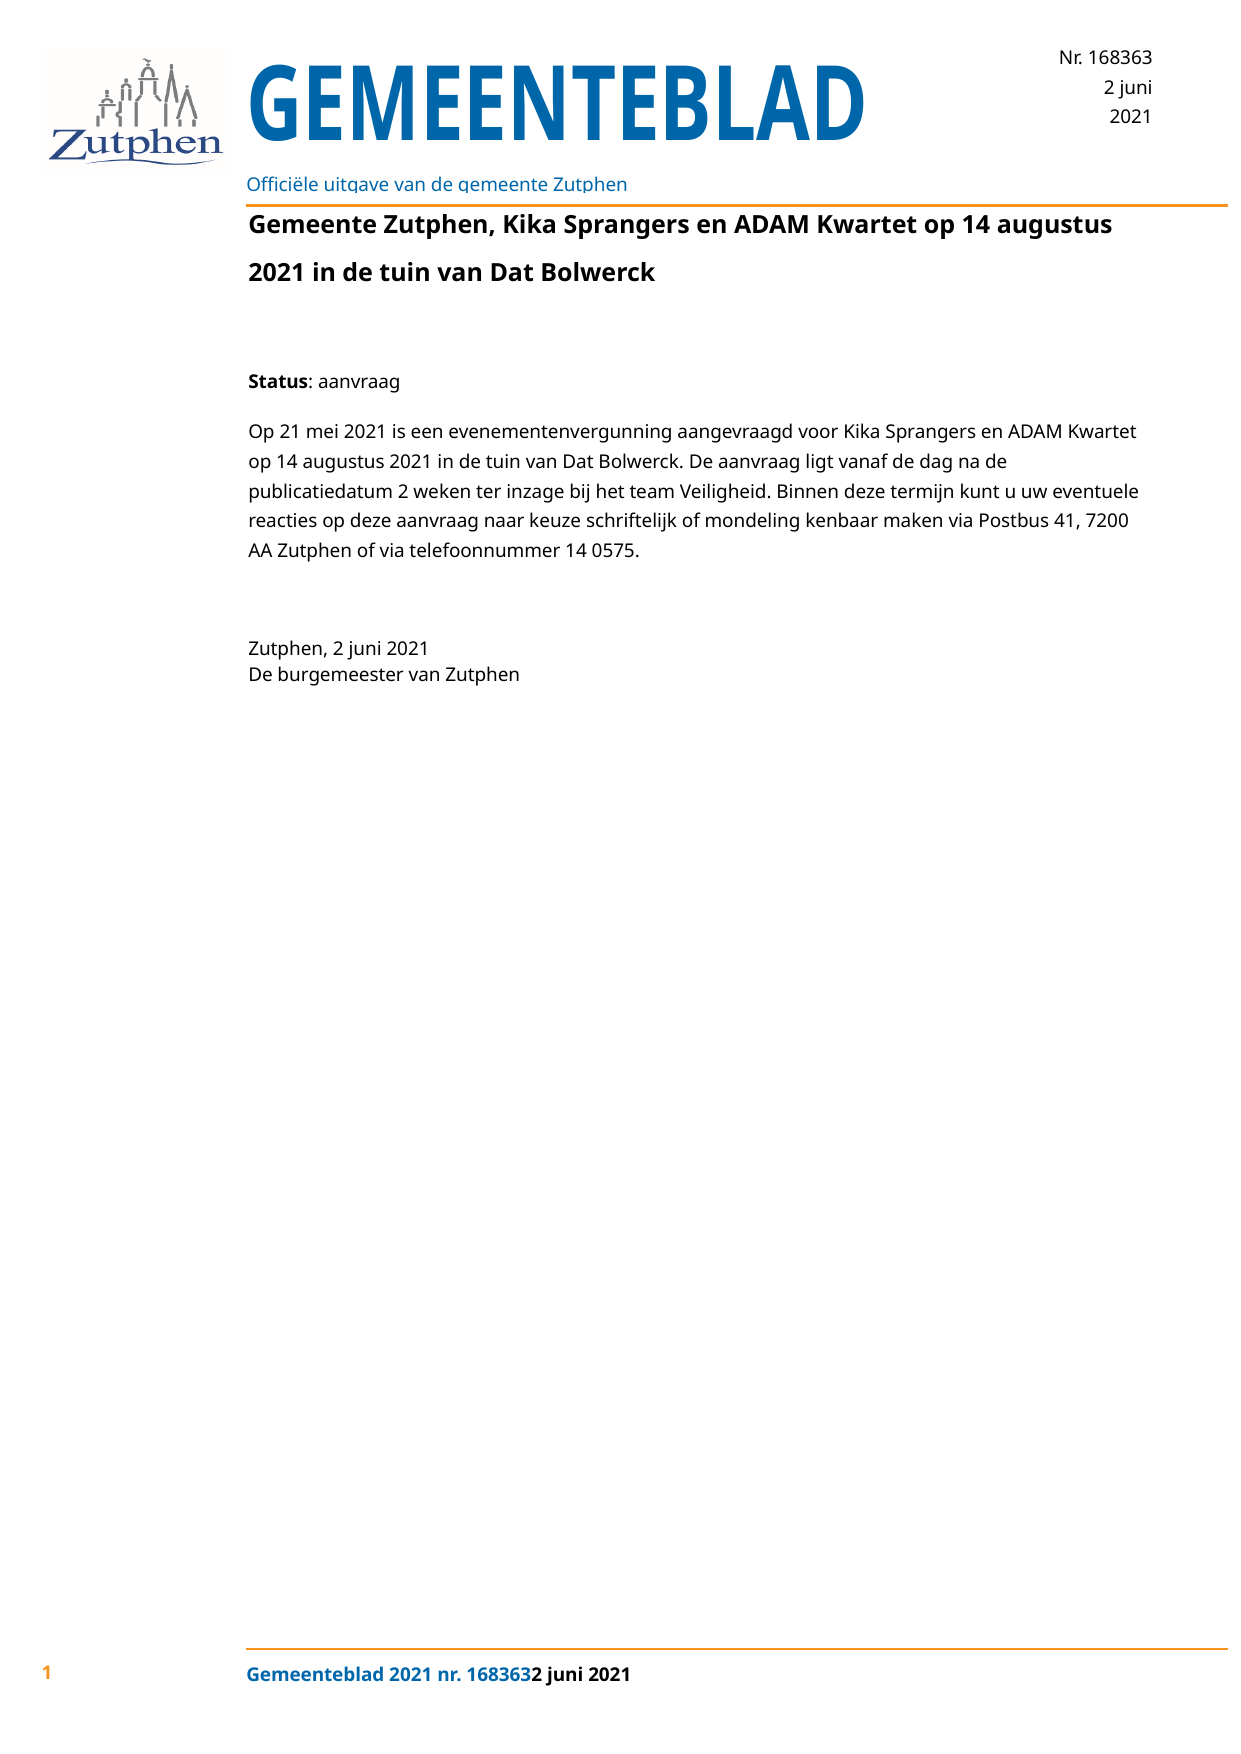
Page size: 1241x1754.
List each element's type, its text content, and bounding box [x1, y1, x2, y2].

text Zutphen, 2 juni 2021 [248, 635, 1152, 661]
text Status: aanvraag [248, 368, 1152, 394]
text Op 21 mei 2021 is een evenementenvergunning aangevraagd voor Kika Sprangers en ADAM Kwartet op 14 augustus 2021 in de tuin van Dat Bolwerck. De aanvraag ligt vanaf de dag na de publicatiedatum 2 weken ter inzage bij het team Veiligheid. Binnen deze termijn kunt u uw eventuele reacties op deze aanvraag naar keuze schriftelijk of mondeling kenbaar maken via Postbus 41, 7200 AA Zutphen of via telefoonnummer 14 0575. [248, 419, 1152, 563]
picture [41, 47, 231, 172]
text Gemeente Zutphen, Kika Sprangers en ADAM Kwartet op 14 augustus 2021 in de tuin van Dat Bolwerck [248, 207, 1152, 288]
text De burgemeester van Zutphen [248, 661, 1152, 687]
